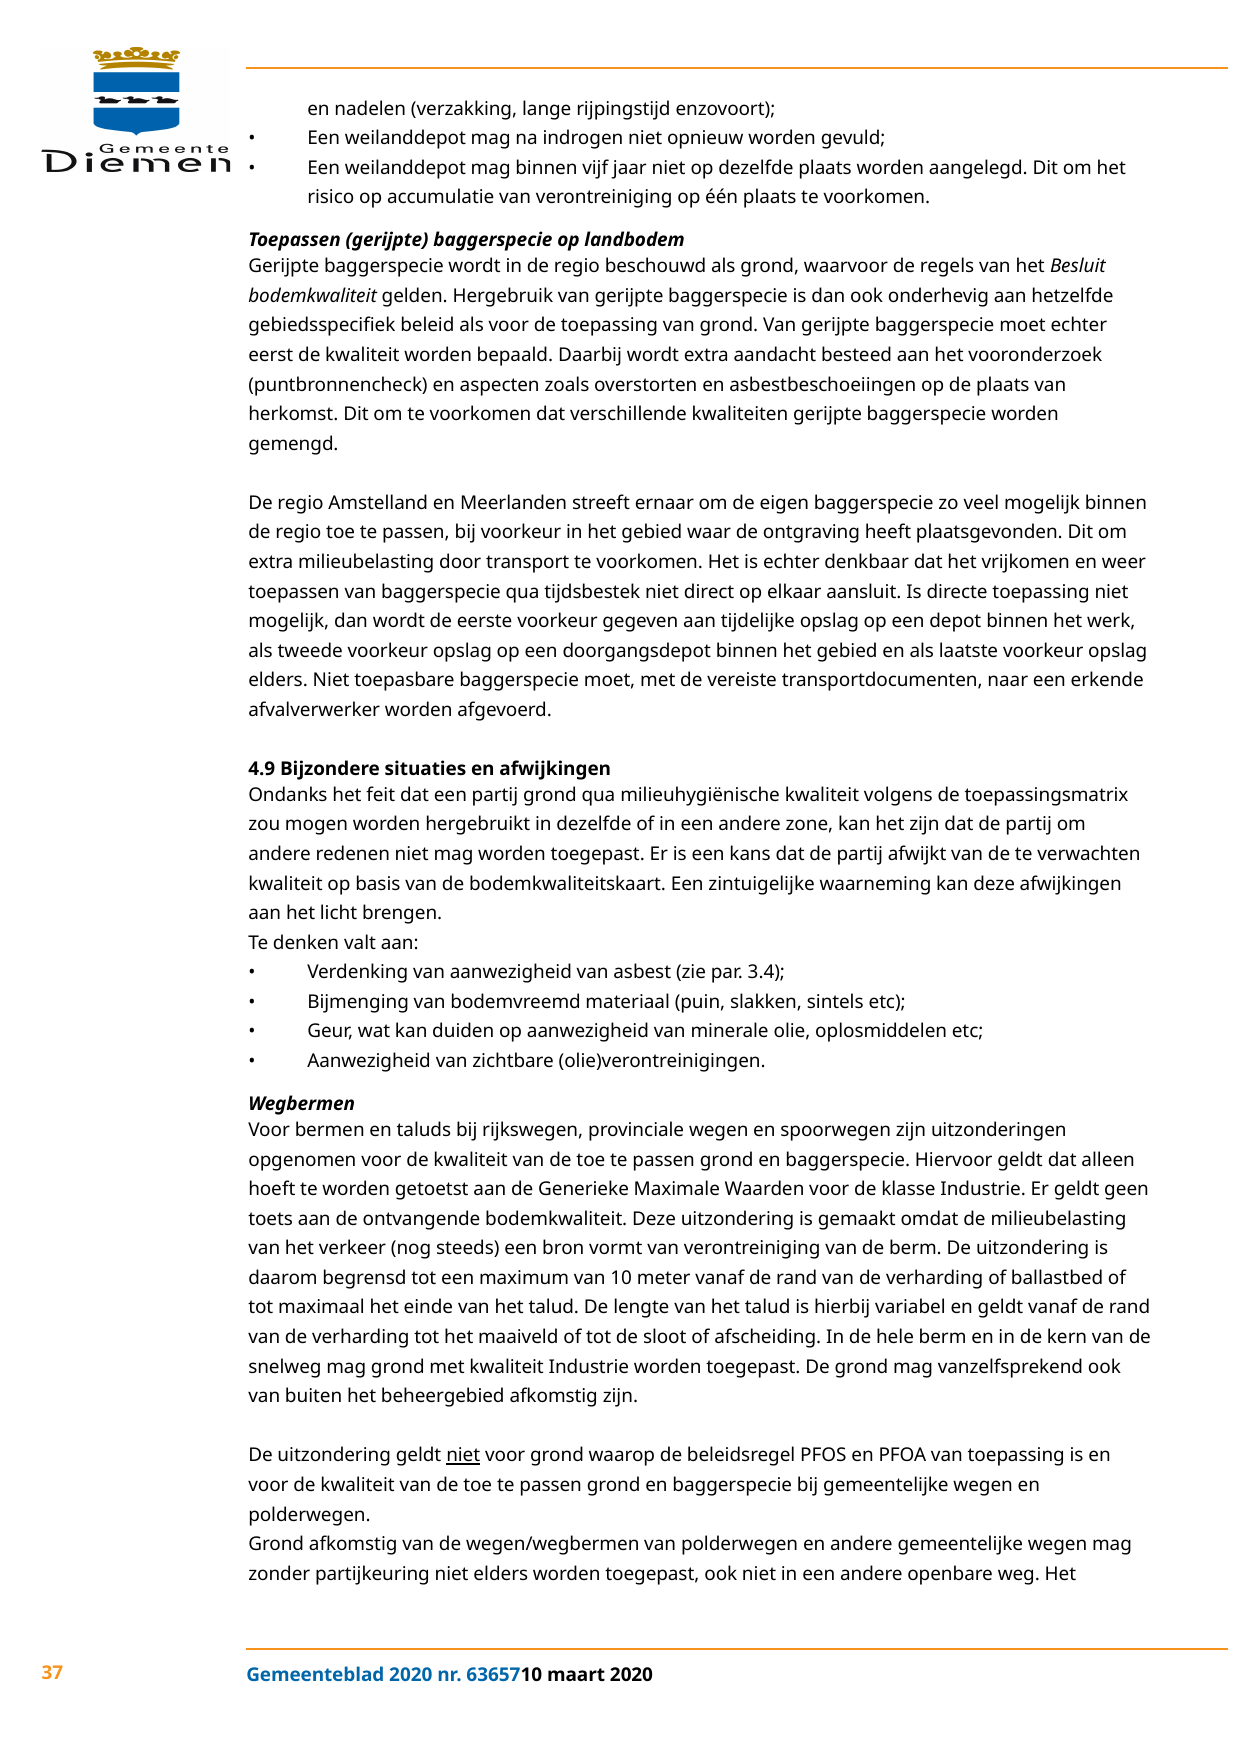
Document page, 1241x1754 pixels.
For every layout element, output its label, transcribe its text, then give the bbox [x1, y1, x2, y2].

text De regio Amstelland en Meerlanden streeft ernaar om de eigen baggerspecie zo veel mogelijk binnen de regio toe te passen, bij voorkeur in het gebied waar de ontgraving heeft plaatsgevonden. Dit om extra milieubelasting door transport te voorkomen. Het is echter denkbaar dat het vrijkomen en weer toepassen van baggerspecie qua tijdsbestek niet direct op elkaar aansluit. Is directe toepassing niet mogelijk, dan wordt de eerste voorkeur gegeven aan tijdelijke opslag op een depot binnen het werk, als tweede voorkeur opslag op een doorgangsdepot binnen het gebied en als laatste voorkeur opslag elders. Niet toepasbare baggerspecie moet, met de vereiste transportdocumenten, naar een erkende afvalverwerker worden afgevoerd. [248, 489, 1152, 722]
list en nadelen (verzakking, lange rijpingstijd enzovoort); [248, 95, 1152, 121]
text Grond afkomstig van de wegen/wegbermen van polderwegen en andere gemeentelijke wegen mag zonder partijkeuring niet elders worden toegepast, ook niet in een andere openbare weg. Het [248, 1530, 1152, 1586]
list Verdenking van aanwezigheid van asbest (zie par. 3.4); [248, 958, 1152, 984]
list Een weilanddepot mag na indrogen niet opnieuw worden gevuld; [248, 124, 1152, 150]
picture [41, 47, 231, 172]
text Ondanks het feit dat een partij grond qua milieuhygiënische kwaliteit volgens de toepassingsmatrix zou mogen worden hergebruikt in dezelfde of in een andere zone, kan het zijn dat de partij om andere redenen niet mag worden toegepast. Er is een kans dat de partij afwijkt van de te verwachten kwaliteit op basis van de bodemkwaliteitskaart. Een zintuigelijke waarneming kan deze afwijkingen aan het licht brengen. [248, 781, 1152, 925]
text Gerijpte baggerspecie wordt in de regio beschouwd als grond, waarvoor de regels van het Besluit bodemkwaliteit gelden. Hergebruik van gerijpte baggerspecie is dan ook onderhevig aan hetzelfde gebiedsspecifiek beleid als voor de toepassing van grond. Van gerijpte baggerspecie moet echter eerst de kwaliteit worden bepaald. Daarbij wordt extra aandacht besteed aan het vooronderzoek (puntbronnencheck) en aspecten zoals overstorten en asbestbeschoeiingen op de plaats van herkomst. Dit om te voorkomen dat verschillende kwaliteiten gerijpte baggerspecie worden gemengd. [248, 252, 1152, 456]
text Te denken valt aan: [248, 929, 1152, 955]
list Geur, wat kan duiden op aanwezigheid van minerale olie, oplosmiddelen etc; [248, 1018, 1152, 1043]
list Een weilanddepot mag binnen vijf jaar niet op dezelfde plaats worden aangelegd. Dit om het risico op accumulatie van verontreiniging op één plaats te voorkomen. [248, 154, 1152, 209]
text Voor bermen en taluds bij rijkswegen, provinciale wegen en spoorwegen zijn uitzonderingen opgenomen voor de kwaliteit van de toe te passen grond en baggerspecie. Hiervoor geldt dat alleen hoeft te worden getoetst aan de Generieke Maximale Waarden voor de klasse Industrie. Er geldt geen toets aan de ontvangende bodemkwaliteit. Deze uitzondering is gemaakt omdat de milieubelasting van het verkeer (nog steeds) een bron vormt van verontreiniging van de berm. De uitzondering is daarom begrensd tot een maximum van 10 meter vanaf de rand van de verharding of ballastbed of tot maximaal het einde van het talud. De lengte van het talud is hierbij variabel en geldt vanaf de rand van de verharding tot het maaiveld of tot de sloot of afscheiding. In de hele berm en in de kern van de snelweg mag grond met kwaliteit Industrie worden toegepast. De grond mag vanzelfsprekend ook van buiten het beheergebied afkomstig zijn. [248, 1116, 1152, 1408]
text 4.9 Bijzondere situaties en afwijkingen [248, 755, 1152, 781]
text De uitzondering geldt niet voor grond waarop de beleidsregel PFOS en PFOA van toepassing is en voor de kwaliteit van de toe te passen grond en baggerspecie bij gemeentelijke wegen en polderwegen. [248, 1442, 1152, 1526]
list Aanwezigheid van zichtbare (olie)verontreinigingen. [248, 1047, 1152, 1073]
list Bijmenging van bodemvreemd materiaal (puin, slakken, sintels etc); [248, 988, 1152, 1014]
text Toepassen (gerijpte) baggerspecie op landbodem [248, 227, 1152, 252]
text Wegbermen [248, 1090, 1152, 1116]
